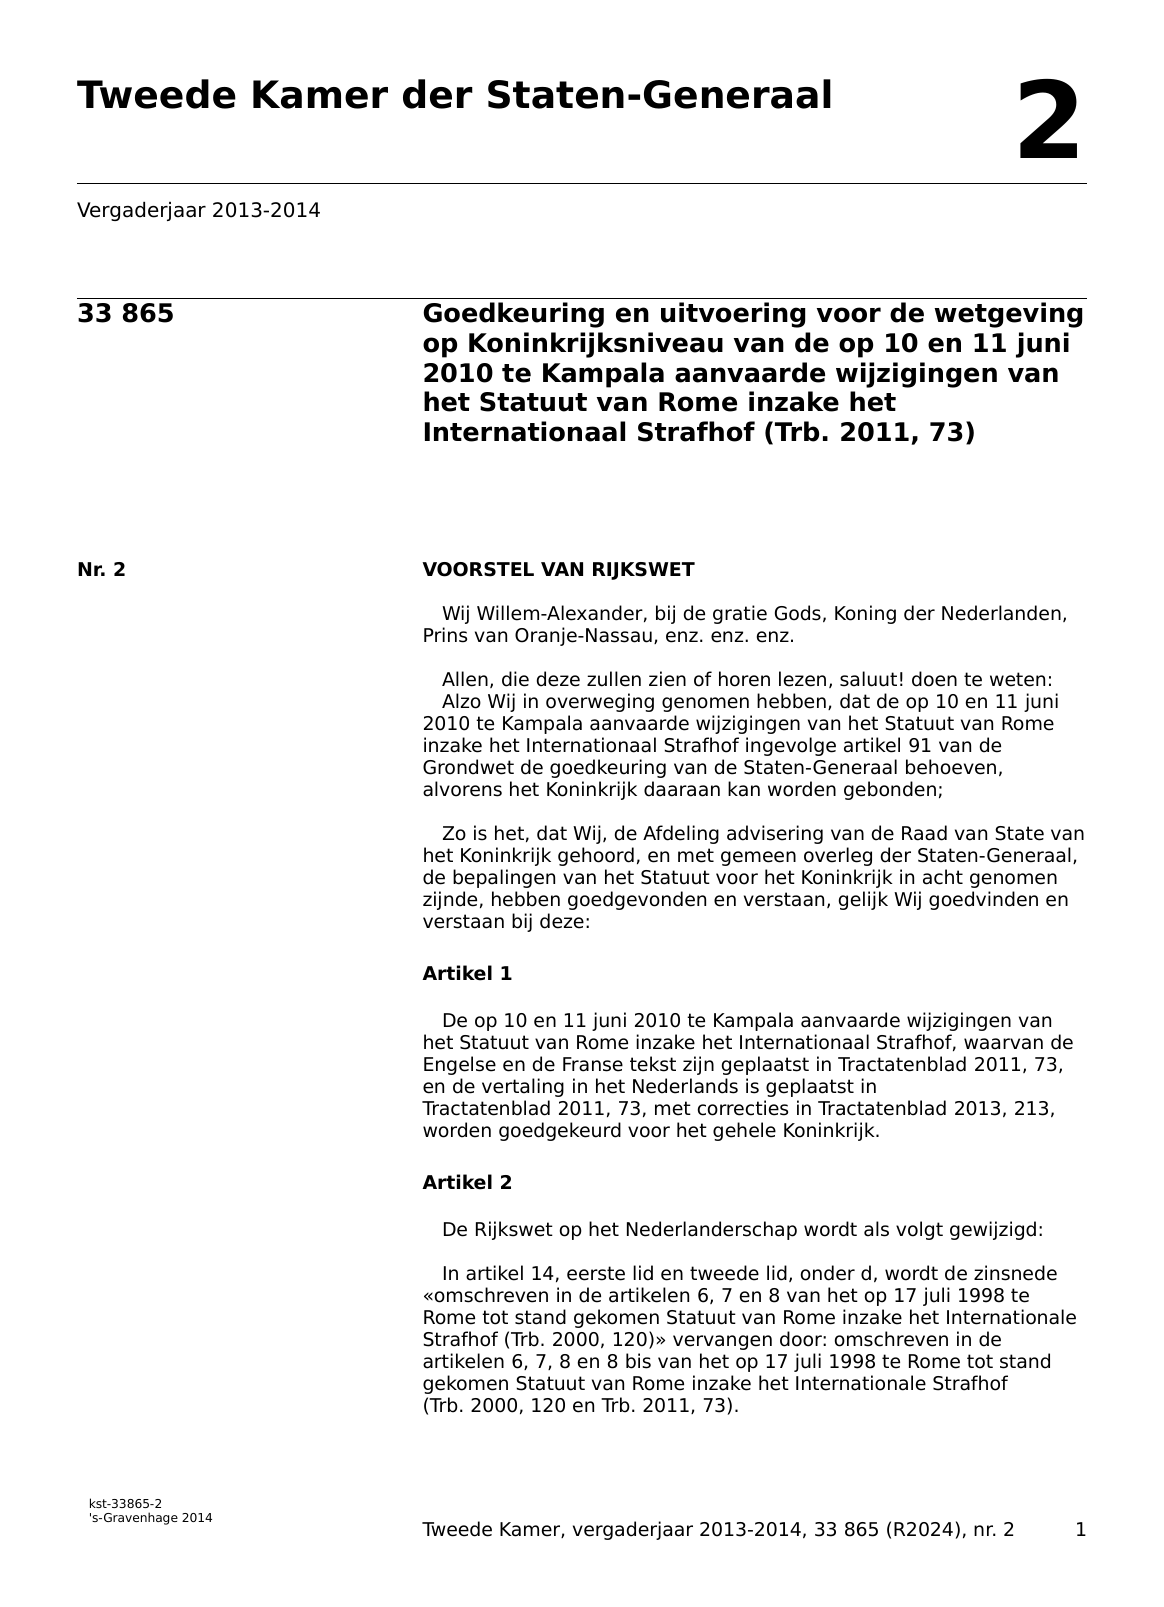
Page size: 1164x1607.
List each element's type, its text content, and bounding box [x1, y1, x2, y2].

text In artikel 14, eerste lid en tweede lid, onder d, wordt de zinsnede «omschreven in de artikelen 6, 7 en 8 van het op 17 juli 1998 te Rome tot stand gekomen Statuut van Rome inzake het Internationale Strafhof (Trb. 2000, 120)» vervangen door: omschreven in de artikelen 6, 7, 8 en 8 bis van het op 17 juli 1998 te Rome tot stand gekomen Statuut van Rome inzake het Internationale Strafhof (Trb. 2000, 120 en Trb. 2011, 73). [422, 1263, 1087, 1417]
table_header Tweede Kamer der Staten-Generaal [77, 59, 886, 183]
text Alzo Wij in overweging genomen hebben, dat de op 10 en 11 juni 2010 te Kampala aanvaarde wijzigingen van het Statuut van Rome inzake het Internationaal Strafhof ingevolge artikel 91 van de Grondwet de goedkeuring van de Staten-Generaal behoeven, alvorens het Koninkrijk daaraan kan worden gebonden; [422, 691, 1087, 801]
text kst-33865-2 [88, 1497, 323, 1511]
table_cell Vergaderjaar 2013-2014 [77, 184, 1087, 298]
subtitle 33 865 Goedkeuring en uitvoering voor de wetgeving op Koninkrijksniveau van de op 10 en 11 juni 2010 te Kampala aanvaarde wijzigingen van het Statuut van Rome inzake het Internationaal Strafhof (Trb. 2011, 73) [77, 299, 1087, 447]
subtitle Nr. 2 VOORSTEL VAN RIJKSWET [77, 558, 1087, 580]
table_header 2 [886, 59, 1087, 183]
text 's-Gravenhage 2014 [88, 1511, 323, 1525]
text Allen, die deze zullen zien of horen lezen, saluut! doen te weten: [422, 669, 1087, 691]
subtitle Artikel 1 [422, 963, 1087, 985]
text De op 10 en 11 juni 2010 te Kampala aanvaarde wijzigingen van het Statuut van Rome inzake het Internationaal Strafhof, waarvan de Engelse en de Franse tekst zijn geplaatst in Tractatenblad 2011, 73, en de vertaling in het Nederlands is geplaatst in Tractatenblad 2011, 73, met correcties in Tractatenblad 2013, 213, worden goedgekeurd voor het gehele Koninkrijk. [422, 1010, 1087, 1142]
text Zo is het, dat Wij, de Afdeling advisering van de Raad van State van het Koninkrijk gehoord, en met gemeen overleg der Staten-Generaal, de bepalingen van het Statuut voor het Koninkrijk in acht genomen zijnde, hebben goedgevonden en verstaan, gelijk Wij goedvinden en verstaan bij deze: [422, 823, 1087, 933]
text Wij Willem-Alexander, bij de gratie Gods, Koning der Nederlanden, Prins van Oranje-Nassau, enz. enz. enz. [422, 603, 1087, 647]
subtitle Artikel 2 [422, 1172, 1087, 1193]
text De Rijkswet op het Nederlanderschap wordt als volgt gewijzigd: [422, 1218, 1087, 1241]
